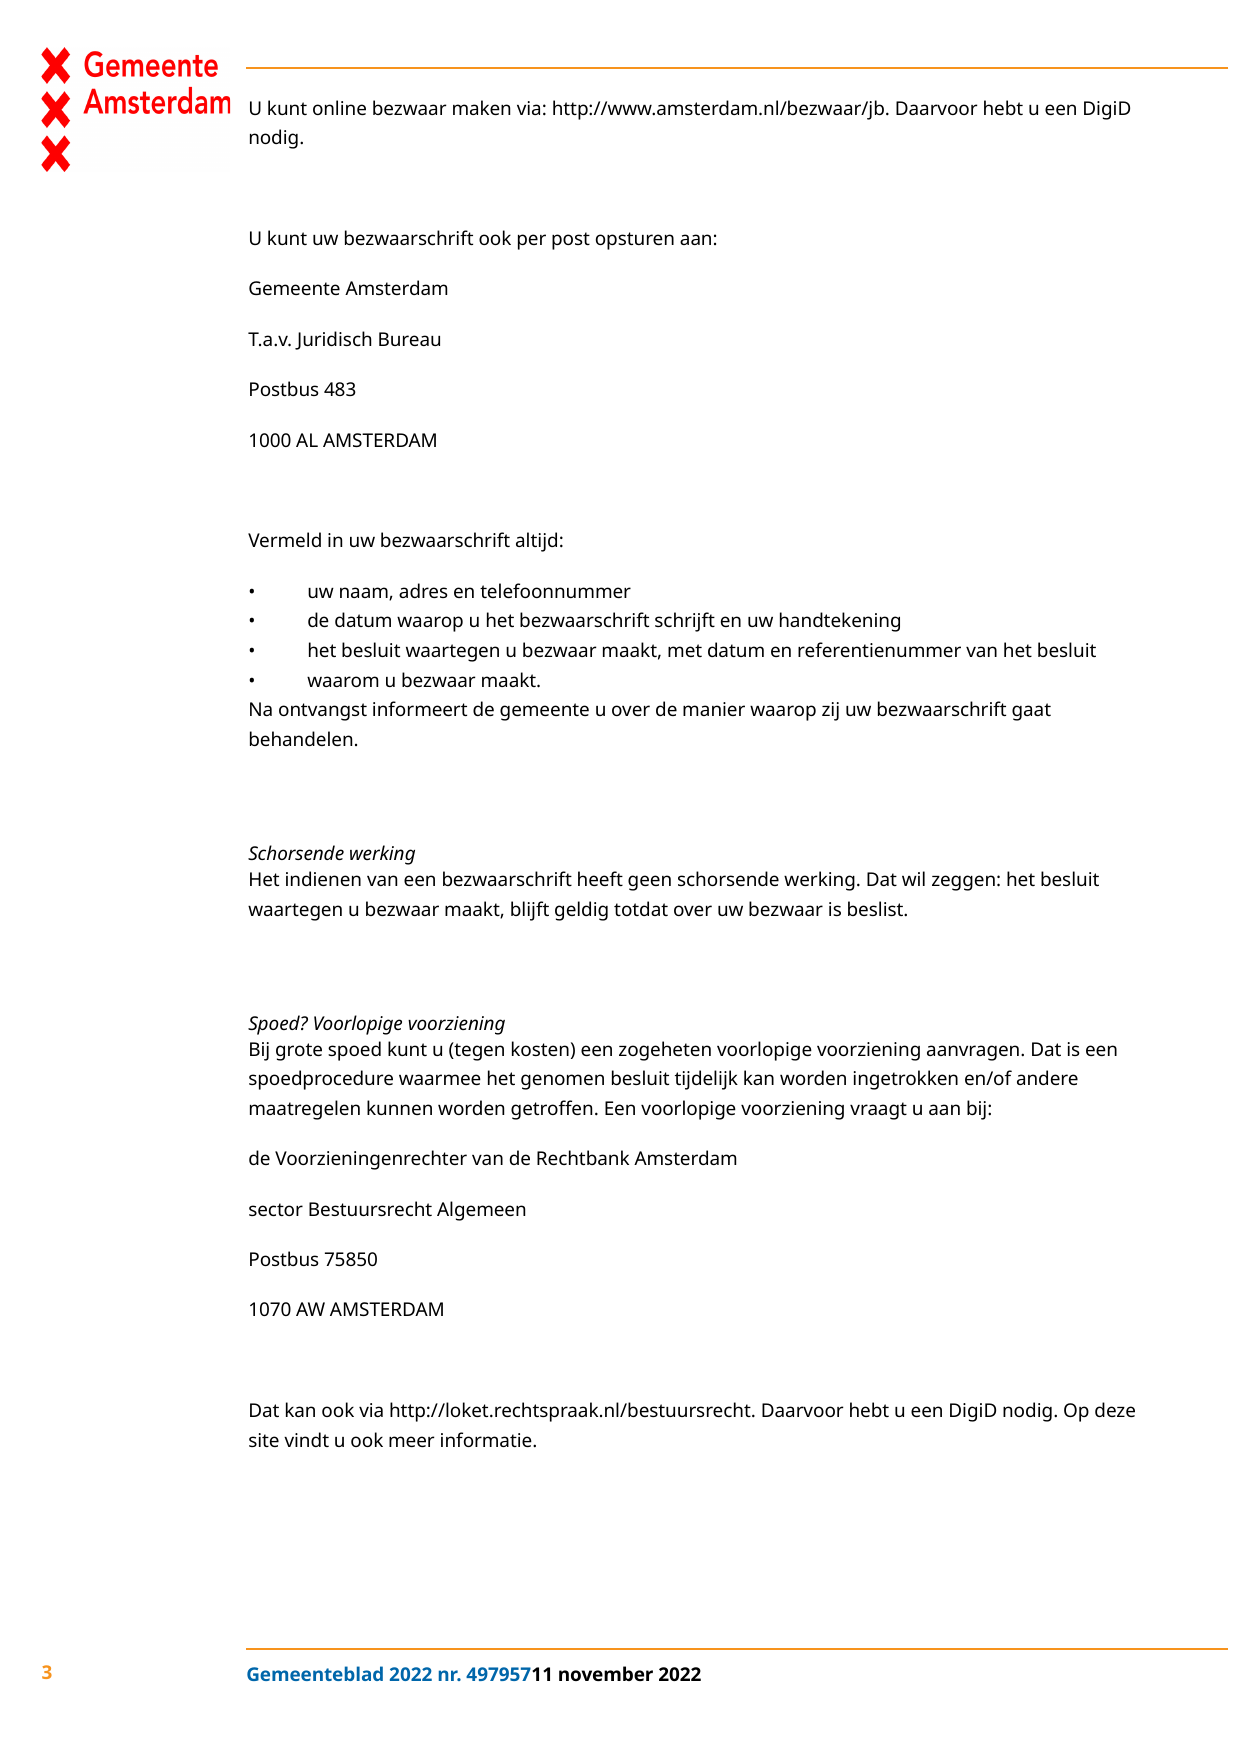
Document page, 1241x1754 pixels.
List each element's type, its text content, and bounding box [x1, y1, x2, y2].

text Bij grote spoed kunt u (tegen kosten) een zogeheten voorlopige voorziening aanvragen. Dat is een spoedprocedure waarmee het genomen besluit tijdelijk kan worden ingetrokken en/of andere maatregelen kunnen worden getroffen. Een voorlopige voorziening vraagt u aan bij: [248, 1036, 1152, 1121]
list het besluit waartegen u bezwaar maakt, met datum en referentienummer van het besluit [248, 637, 1152, 663]
list de datum waarop u het bezwaarschrift schrijft en uw handtekening [248, 608, 1152, 633]
text sector Bestuursrecht Algemeen [248, 1196, 1152, 1222]
text de Voorzieningenrechter van de Rechtbank Amsterdam [248, 1145, 1152, 1171]
text Na ontvangst informeert de gemeente u over de manier waarop zij uw bezwaarschrift gaat behandelen. [248, 696, 1152, 752]
text 1070 AW AMSTERDAM [248, 1297, 1152, 1322]
text 1000 AL AMSTERDAM [248, 427, 1152, 453]
text T.a.v. Juridisch Bureau [248, 326, 1152, 352]
text U kunt online bezwaar maken via: http://www.amsterdam.nl/bezwaar/jb. Daarvoor hebt u een DigiD nodig. [248, 95, 1152, 150]
text Schorsende werking [248, 840, 1152, 866]
text Dat kan ook via http://loket.rechtspraak.nl/bestuursrecht. Daarvoor hebt u een DigiD nodig. Op deze site vindt u ook meer informatie. [248, 1397, 1152, 1453]
list waarom u bezwaar maakt. [248, 667, 1152, 693]
picture [41, 47, 231, 172]
text U kunt uw bezwaarschrift ook per post opsturen aan: [248, 225, 1152, 251]
text Postbus 483 [248, 376, 1152, 402]
text Gemeente Amsterdam [248, 276, 1152, 301]
text Het indienen van een bezwaarschrift heeft geen schorsende werking. Dat wil zeggen: het besluit waartegen u bezwaar maakt, blijft geldig totdat over uw bezwaar is beslist. [248, 866, 1152, 921]
list uw naam, adres en telefoonnummer [248, 578, 1152, 604]
text Vermeld in uw bezwaarschrift altijd: [248, 528, 1152, 553]
text Postbus 75850 [248, 1246, 1152, 1272]
text Spoed? Voorlopige voorziening [248, 1010, 1152, 1036]
